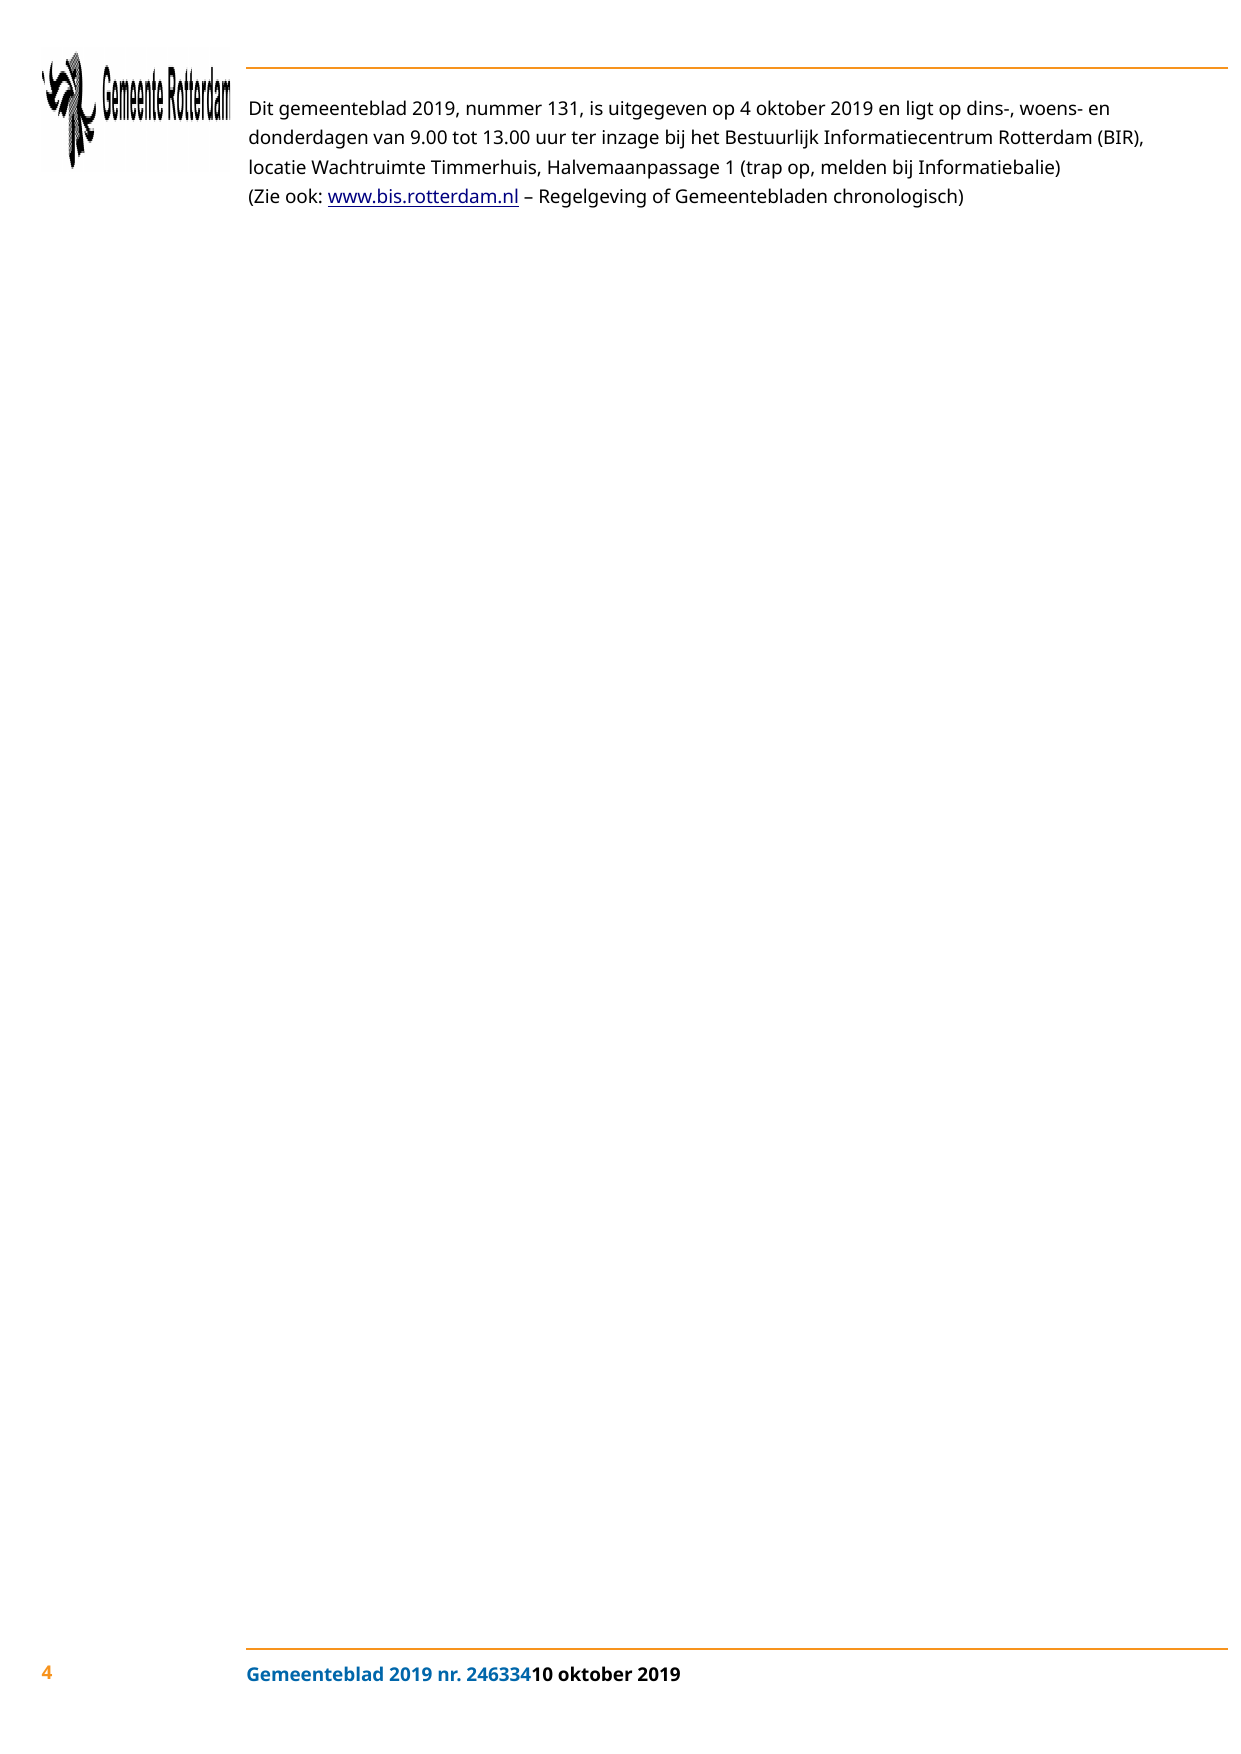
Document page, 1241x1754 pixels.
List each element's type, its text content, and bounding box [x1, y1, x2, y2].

text Dit gemeenteblad 2019, nummer 131, is uitgegeven op 4 oktober 2019 en ligt op dins-, woens- en donderdagen van 9.00 tot 13.00 uur ter inzage bij het Bestuurlijk Informatiecentrum Rotterdam (BIR), locatie Wachtruimte Timmerhuis, Halvemaanpassage 1 (trap op, melden bij Informatiebalie) [248, 95, 1152, 180]
picture [41, 47, 231, 172]
text (Zie ook: www.bis.rotterdam.nl – Regelgeving of Gemeentebladen chronologisch) [248, 184, 1152, 209]
